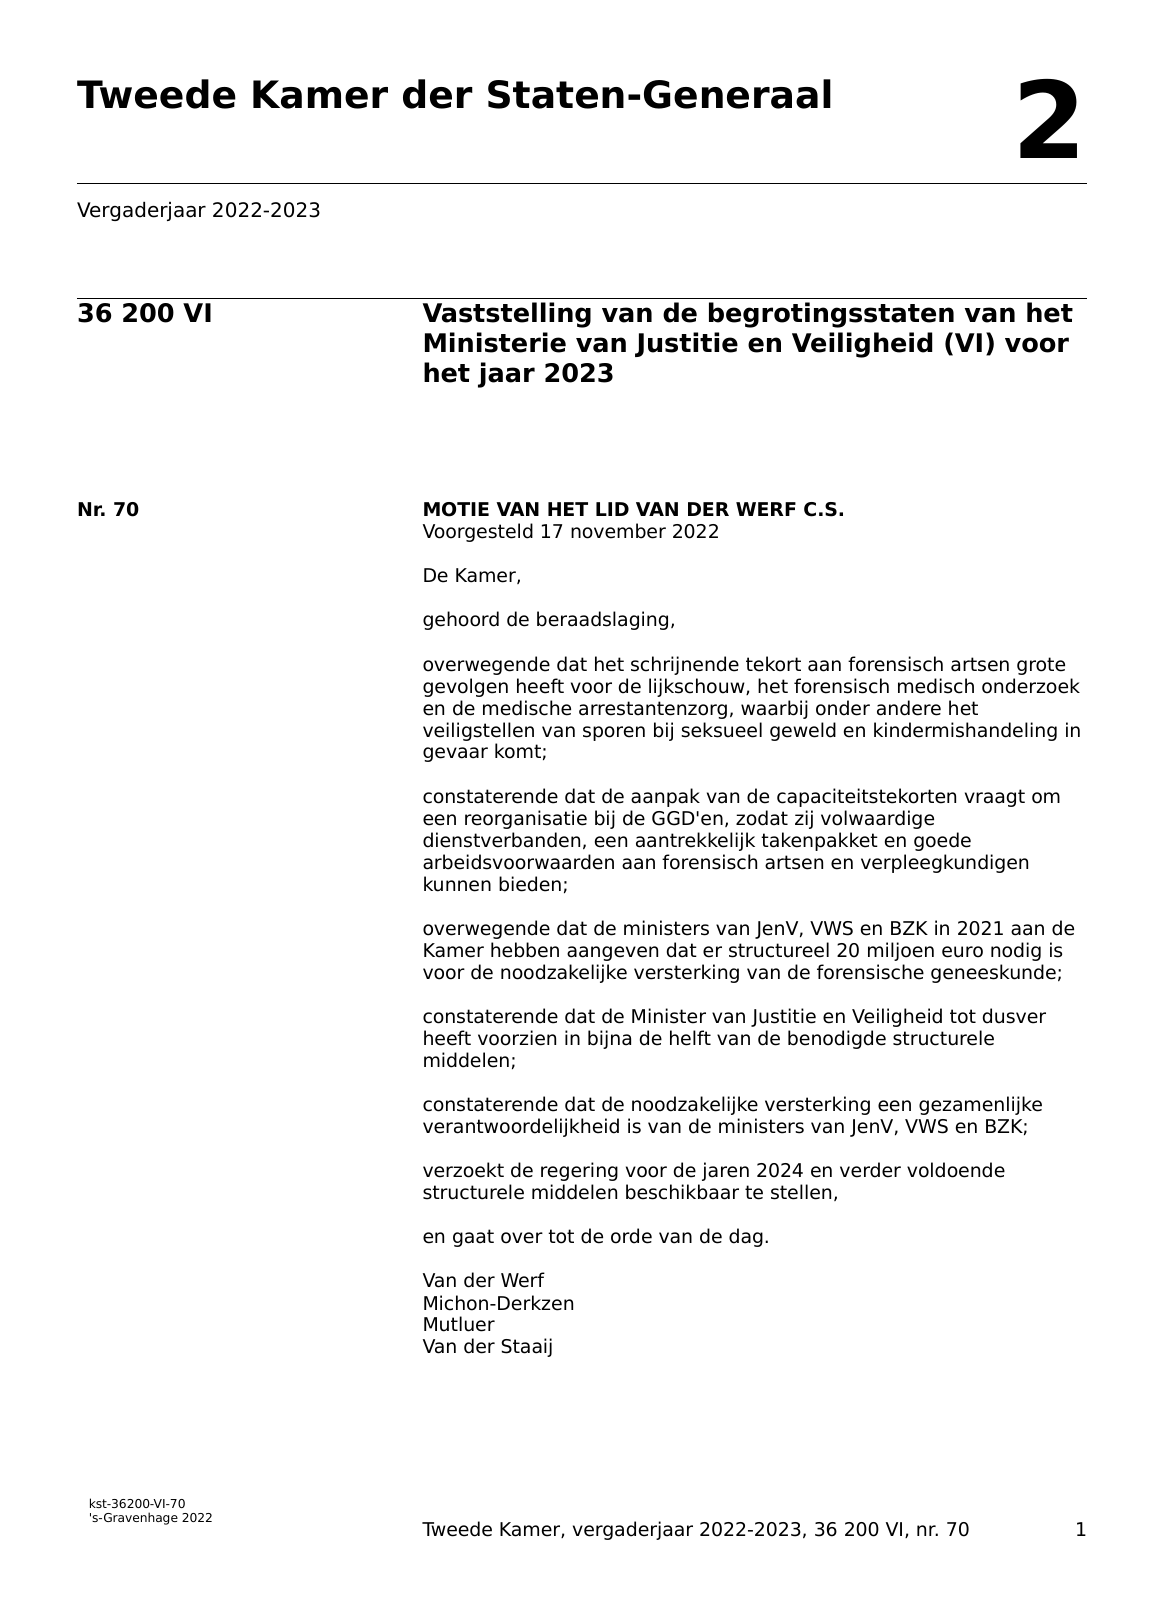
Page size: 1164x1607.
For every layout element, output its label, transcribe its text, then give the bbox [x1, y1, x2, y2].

subtitle Nr. 70 MOTIE VAN HET LID VAN DER WERF C.S. [77, 499, 1087, 521]
table_header 2 [886, 59, 1087, 183]
text en gaat over tot de orde van de dag. [422, 1226, 1087, 1248]
text verzoekt de regering voor de jaren 2024 en verder voldoende structurele middelen beschikbaar te stellen, [422, 1160, 1087, 1204]
text Van der Staaij [422, 1336, 1087, 1358]
text kst-36200-VI-70 [88, 1497, 323, 1511]
text Mutluer [422, 1314, 1087, 1336]
table_cell Vergaderjaar 2022-2023 [77, 184, 1087, 298]
text overwegende dat het schrijnende tekort aan forensisch artsen grote gevolgen heeft voor de lijkschouw, het forensisch medisch onderzoek en de medische arrestantenzorg, waarbij onder andere het veiligstellen van sporen bij seksueel geweld en kindermishandeling in gevaar komt; [422, 653, 1087, 763]
text constaterende dat de aanpak van de capaciteitstekorten vraagt om een reorganisatie bij de GGD'en, zodat zij volwaardige dienstverbanden, een aantrekkelijk takenpakket en goede arbeidsvoorwaarden aan forensisch artsen en verpleegkundigen kunnen bieden; [422, 786, 1087, 896]
text gehoord de beraadslaging, [422, 609, 1087, 631]
text Michon-Derkzen [422, 1292, 1087, 1314]
text constaterende dat de Minister van Justitie en Veiligheid tot dusver heeft voorzien in bijna de helft van de benodigde structurele middelen; [422, 1006, 1087, 1072]
text constaterende dat de noodzakelijke versterking een gezamenlijke verantwoordelijkheid is van de ministers van JenV, VWS en BZK; [422, 1094, 1087, 1138]
text De Kamer, [422, 565, 1087, 587]
subtitle 36 200 VI Vaststelling van de begrotingsstaten van het Ministerie van Justitie en Veiligheid (VI) voor het jaar 2023 [77, 299, 1087, 388]
text 's-Gravenhage 2022 [88, 1511, 323, 1525]
text Van der Werf [422, 1270, 1087, 1292]
text overwegende dat de ministers van JenV, VWS en BZK in 2021 aan de Kamer hebben aangeven dat er structureel 20 miljoen euro nodig is voor de noodzakelijke versterking van de forensische geneeskunde; [422, 918, 1087, 984]
table_header Tweede Kamer der Staten-Generaal [77, 59, 886, 183]
text Voorgesteld 17 november 2022 [422, 521, 1087, 543]
